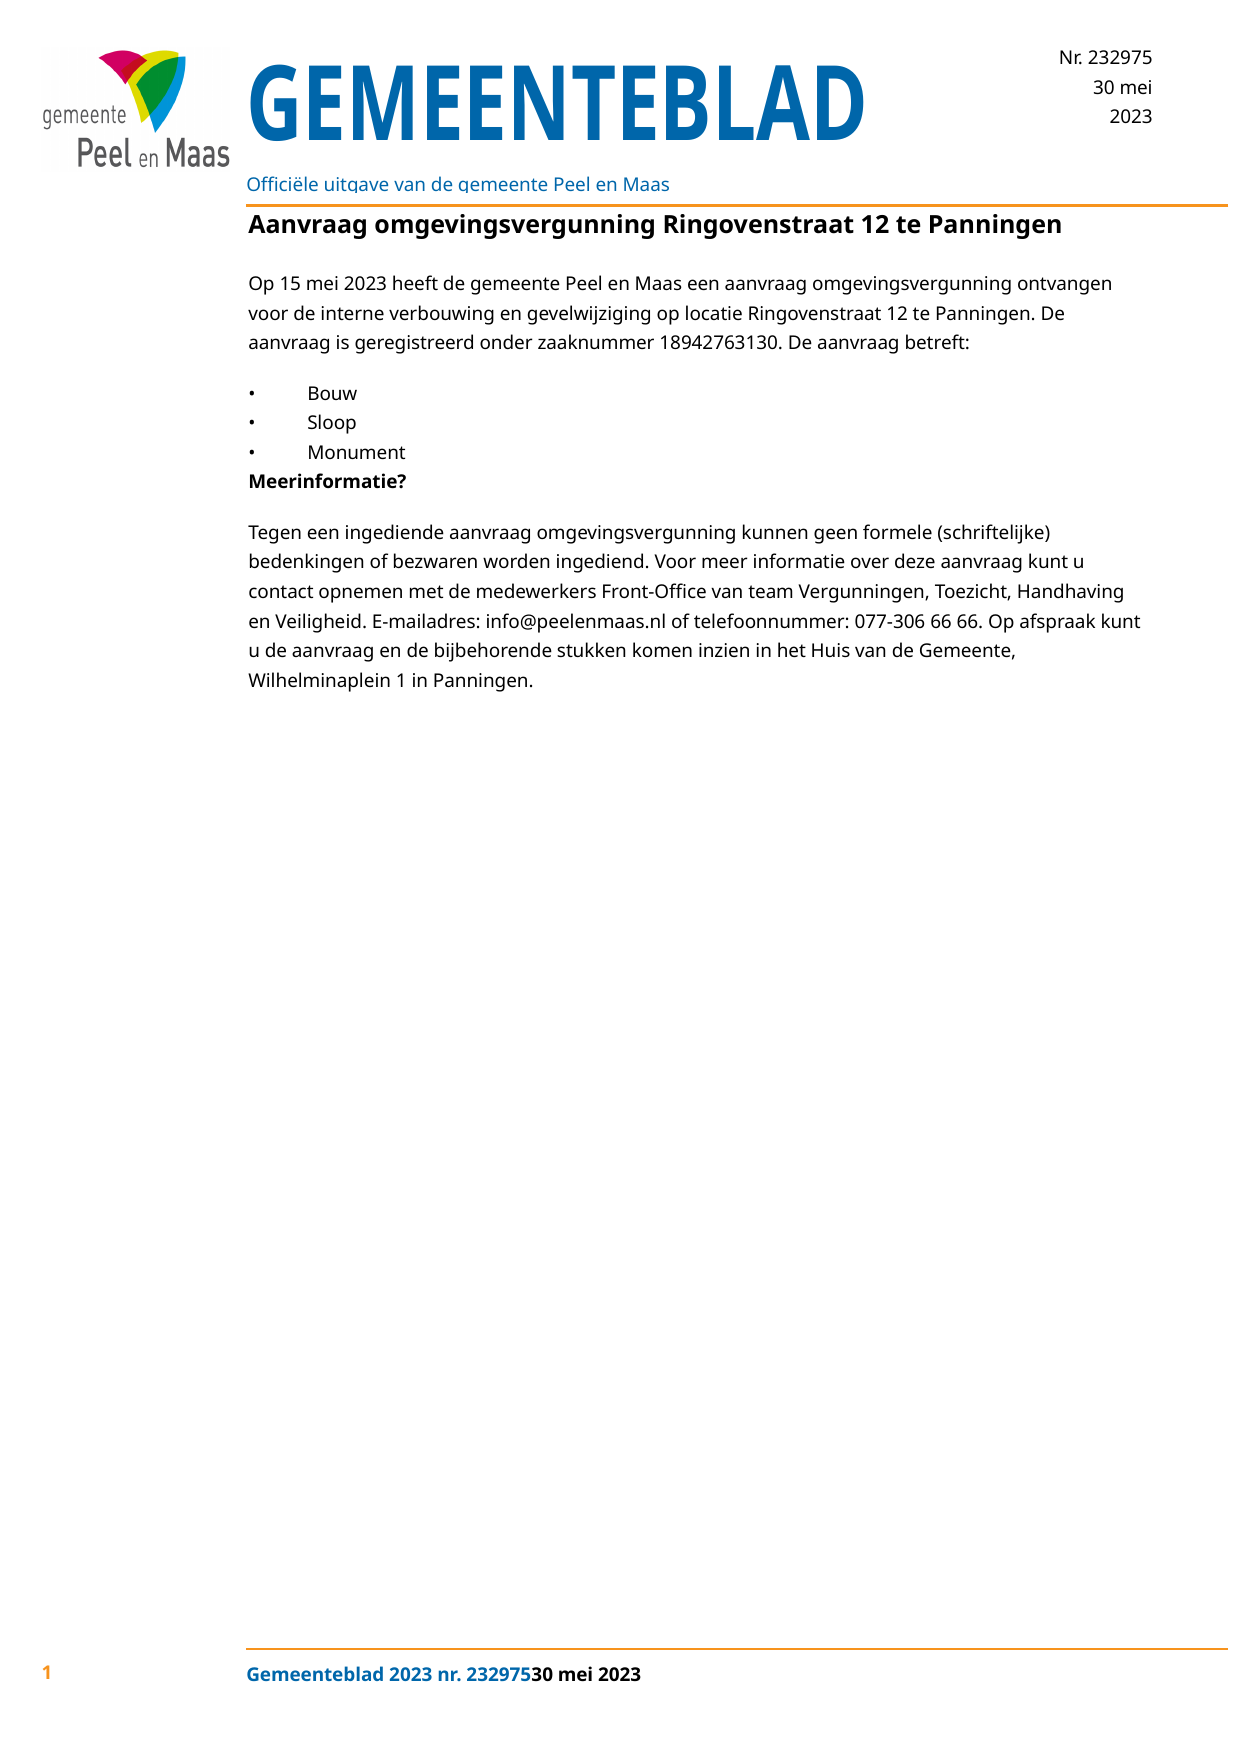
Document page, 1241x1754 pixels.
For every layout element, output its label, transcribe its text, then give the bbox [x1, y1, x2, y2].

list Bouw [248, 380, 1152, 406]
text Meerinformatie? [248, 469, 1152, 494]
text Aanvraag omgevingsvergunning Ringovenstraat 12 te Panningen [248, 207, 1152, 241]
picture [41, 47, 231, 172]
text Op 15 mei 2023 heeft de gemeente Peel en Maas een aanvraag omgevingsvergunning ontvangen voor de interne verbouwing en gevelwijziging op locatie Ringovenstraat 12 te Panningen. De aanvraag is geregistreerd onder zaaknummer 18942763130. De aanvraag betreft: [248, 270, 1152, 355]
list Monument [248, 439, 1152, 465]
text Tegen een ingediende aanvraag omgevingsvergunning kunnen geen formele (schriftelijke) bedenkingen of bezwaren worden ingediend. Voor meer informatie over deze aanvraag kunt u contact opnemen met de medewerkers Front-Office van team Vergunningen, Toezicht, Handhaving en Veiligheid. E-mailadres: info@peelenmaas.nl of telefoonnummer: 077-306 66 66. Op afspraak kunt u de aanvraag en de bijbehorende stukken komen inzien in het Huis van de Gemeente, Wilhelminaplein 1 in Panningen. [248, 519, 1152, 693]
list Sloop [248, 409, 1152, 435]
